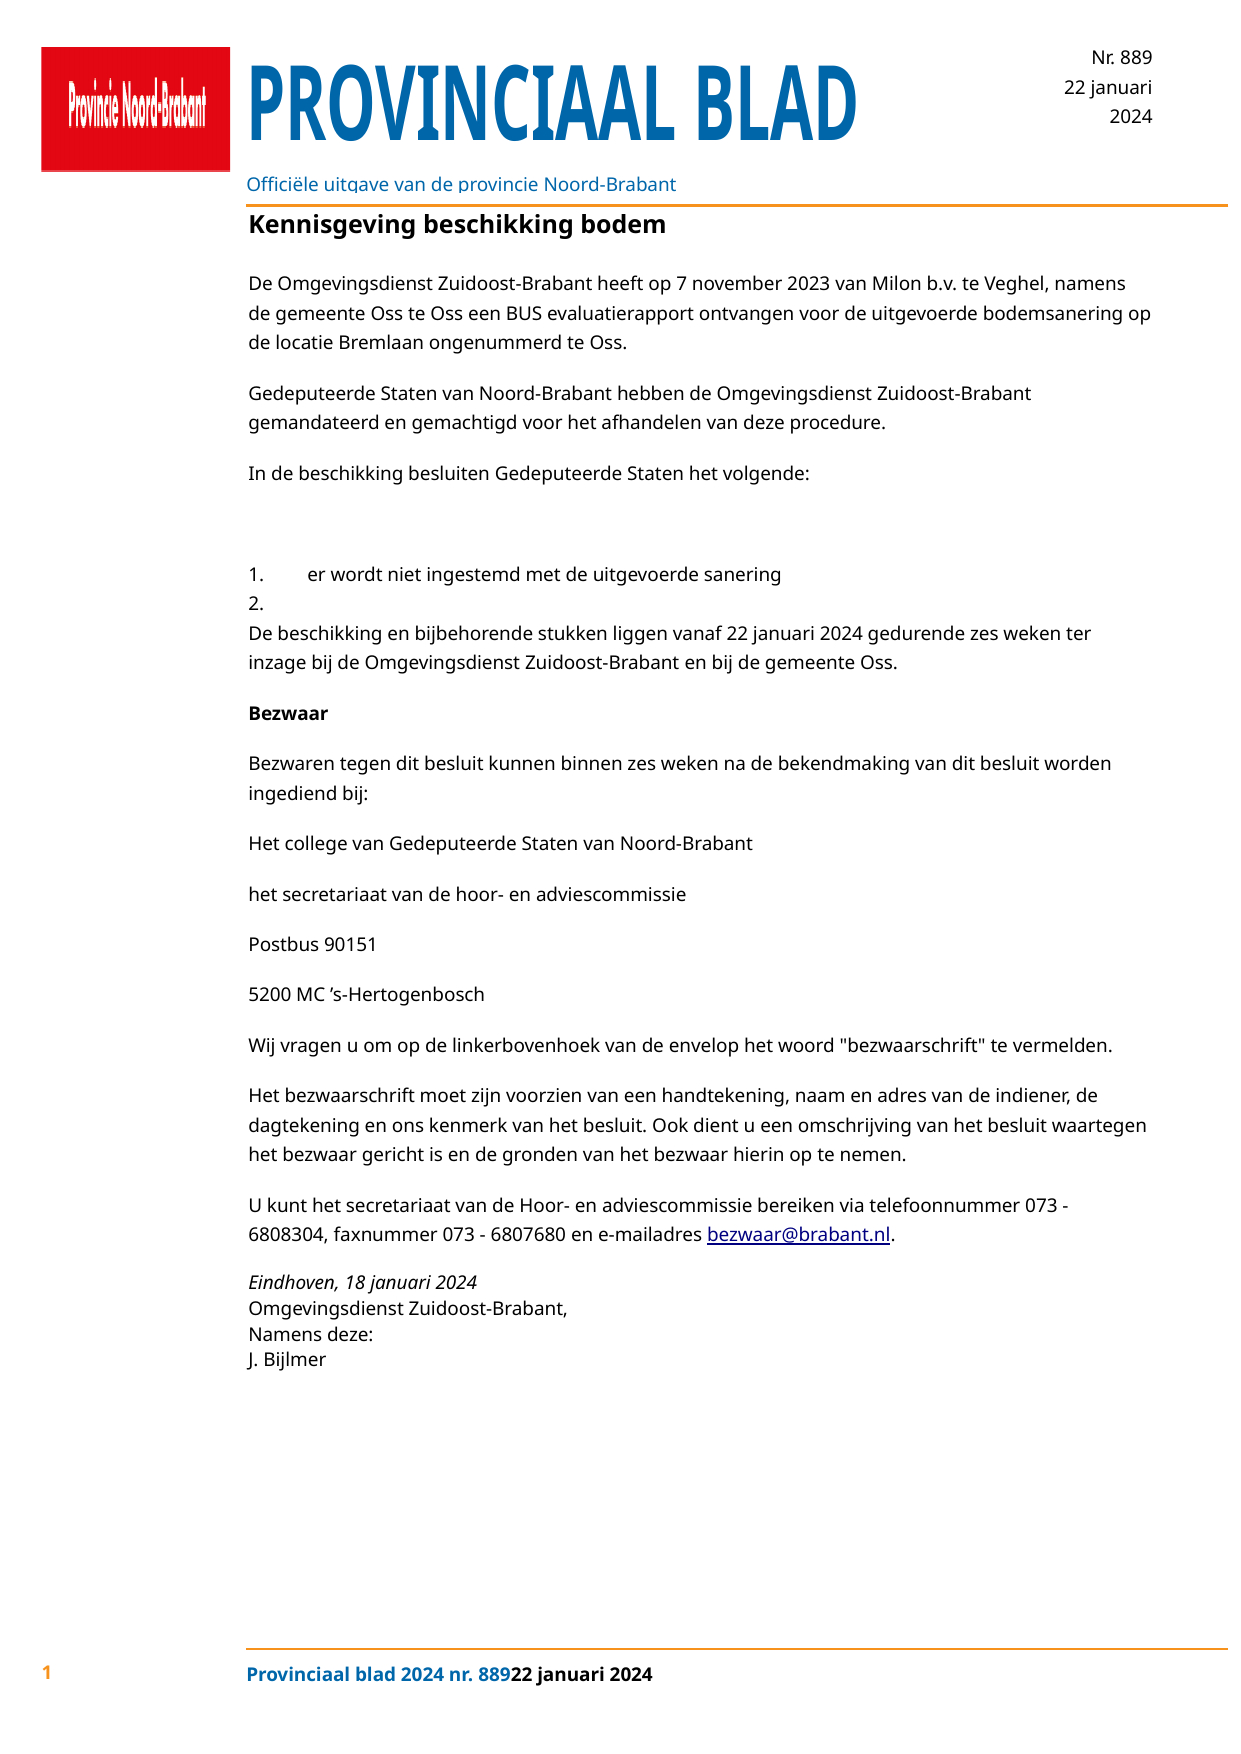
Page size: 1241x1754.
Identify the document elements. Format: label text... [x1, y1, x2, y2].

text J. Bijlmer [248, 1347, 1152, 1372]
text het secretariaat van de hoor- en adviescommissie [248, 881, 1152, 906]
text Wij vragen u om op de linkerbovenhoek van de envelop het woord "bezwaarschrift" te vermelden. [248, 1032, 1152, 1058]
text U kunt het secretariaat van de Hoor- en adviescommissie bereiken via telefoonnummer 073 - 6808304, faxnummer 073 - 6807680 en e-mailadres bezwaar@brabant.nl. [248, 1192, 1152, 1247]
text De beschikking en bijbehorende stukken liggen vanaf 22 januari 2024 gedurende zes weken ter inzage bij de Omgevingsdienst Zuidoost-Brabant en bij de gemeente Oss. [248, 620, 1152, 675]
picture [41, 47, 231, 172]
text Het college van Gedeputeerde Staten van Noord-Brabant [248, 830, 1152, 856]
text De Omgevingsdienst Zuidoost-Brabant heeft op 7 november 2023 van Milon b.v. te Veghel, namens de gemeente Oss te Oss een BUS evaluatierapport ontvangen voor de uitgevoerde bodemsanering op de locatie Bremlaan ongenummerd te Oss. [248, 270, 1152, 355]
text Eindhoven, 18 januari 2024 [248, 1269, 1152, 1295]
text 5200 MC ’s-Hertogenbosch [248, 982, 1152, 1007]
text Omgevingsdienst Zuidoost-Brabant, [248, 1295, 1152, 1321]
text Kennisgeving beschikking bodem [248, 207, 1152, 241]
text Namens deze: [248, 1321, 1152, 1347]
text Bezwaar [248, 700, 1152, 726]
text Gedeputeerde Staten van Noord-Brabant hebben de Omgevingsdienst Zuidoost-Brabant gemandateerd en gemachtigd voor het afhandelen van deze procedure. [248, 380, 1152, 435]
text In de beschikking besluiten Gedeputeerde Staten het volgende: [248, 460, 1152, 486]
text Het bezwaarschrift moet zijn voorzien van een handtekening, naam en adres van de indiener, de dagtekening en ons kenmerk van het besluit. Ook dient u een omschrijving van het besluit waartegen het bezwaar gericht is en de gronden van het bezwaar hierin op te nemen. [248, 1082, 1152, 1167]
list er wordt niet ingestemd met de uitgevoerde sanering [248, 561, 1152, 586]
text Bezwaren tegen dit besluit kunnen binnen zes weken na de bekendmaking van dit besluit worden ingediend bij: [248, 750, 1152, 806]
text Postbus 90151 [248, 931, 1152, 957]
